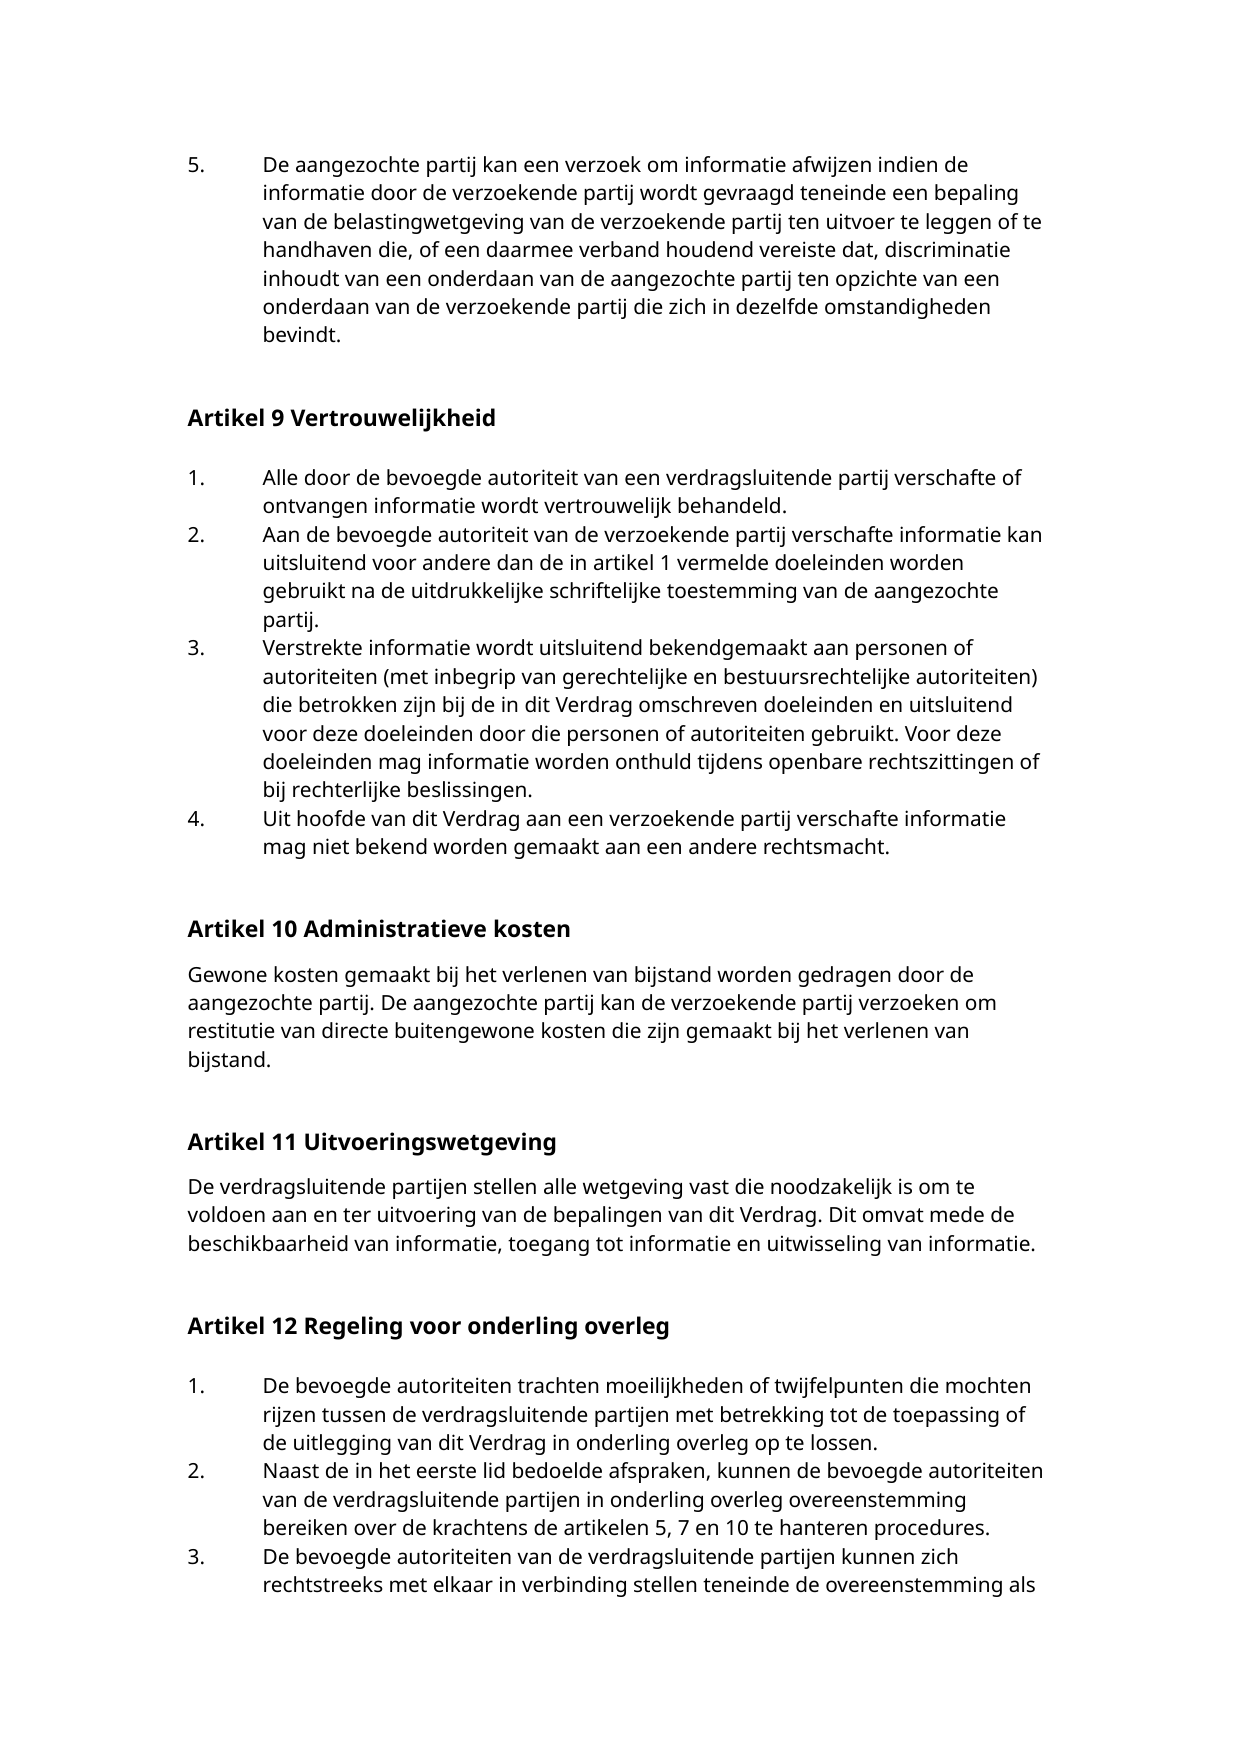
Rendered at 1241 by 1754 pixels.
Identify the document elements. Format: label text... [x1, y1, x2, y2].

list Verstrekte informatie wordt uitsluitend bekendgemaakt aan personen of autoriteiten (met inbegrip van gerechtelijke en bestuursrechtelijke autoriteiten) die betrokken zijn bij de in dit Verdrag omschreven doeleinden en uitsluitend voor deze doeleinden door die personen of autoriteiten gebruikt. Voor deze doeleinden mag informatie worden onthuld tijdens openbare rechtszittingen of bij rechterlijke beslissingen. [187, 633, 1053, 804]
subtitle Artikel 9 Vertrouwelijkheid [187, 402, 1053, 433]
subtitle Artikel 12 Regeling voor onderling overleg [187, 1310, 1053, 1341]
list De bevoegde autoriteiten van de verdragsluitende partijen kunnen zich rechtstreeks met elkaar in verbinding stellen teneinde de overeenstemming als [187, 1542, 1053, 1599]
list Uit hoofde van dit Verdrag aan een verzoekende partij verschafte informatie mag niet bekend worden gemaakt aan een andere rechtsmacht. [187, 804, 1053, 861]
text Gewone kosten gemaakt bij het verlenen van bijstand worden gedragen door de aangezochte partij. De aangezochte partij kan de verzoekende partij verzoeken om restitutie van directe buitengewone kosten die zijn gemaakt bij het verlenen van bijstand. [187, 960, 1053, 1073]
subtitle Artikel 10 Administratieve kosten [187, 913, 1053, 945]
subtitle Artikel 11 Uitvoeringswetgeving [187, 1126, 1053, 1157]
list Naast de in het eerste lid bedoelde afspraken, kunnen de bevoegde autoriteiten van de verdragsluitende partijen in onderling overleg overeenstemming bereiken over de krachtens de artikelen 5, 7 en 10 te hanteren procedures. [187, 1457, 1053, 1542]
list Alle door de bevoegde autoriteit van een verdragsluitende partij verschafte of ontvangen informatie wordt vertrouwelijk behandeld. [187, 463, 1053, 520]
text De verdragsluitende partijen stellen alle wetgeving vast die noodzakelijk is om te voldoen aan en ter uitvoering van de bepalingen van dit Verdrag. Dit omvat mede de beschikbaarheid van informatie, toegang tot informatie en uitwisseling van informatie. [187, 1172, 1053, 1257]
list Aan de bevoegde autoriteit van de verzoekende partij verschafte informatie kan uitsluitend voor andere dan de in artikel 1 vermelde doeleinden worden gebruikt na de uitdrukkelijke schriftelijke toestemming van de aangezochte partij. [187, 520, 1053, 633]
list De aangezochte partij kan een verzoek om informatie afwijzen indien de informatie door de verzoekende partij wordt gevraagd teneinde een bepaling van de belastingwetgeving van de verzoekende partij ten uitvoer te leggen of te handhaven die, of een daarmee verband houdend vereiste dat, discriminatie inhoudt van een onderdaan van de aangezochte partij ten opzichte van een onderdaan van de verzoekende partij die zich in dezelfde omstandigheden bevindt. [187, 150, 1053, 349]
list De bevoegde autoriteiten trachten moeilijkheden of twijfelpunten die mochten rijzen tussen de verdragsluitende partijen met betrekking tot de toepassing of de uitlegging van dit Verdrag in onderling overleg op te lossen. [187, 1371, 1053, 1457]
